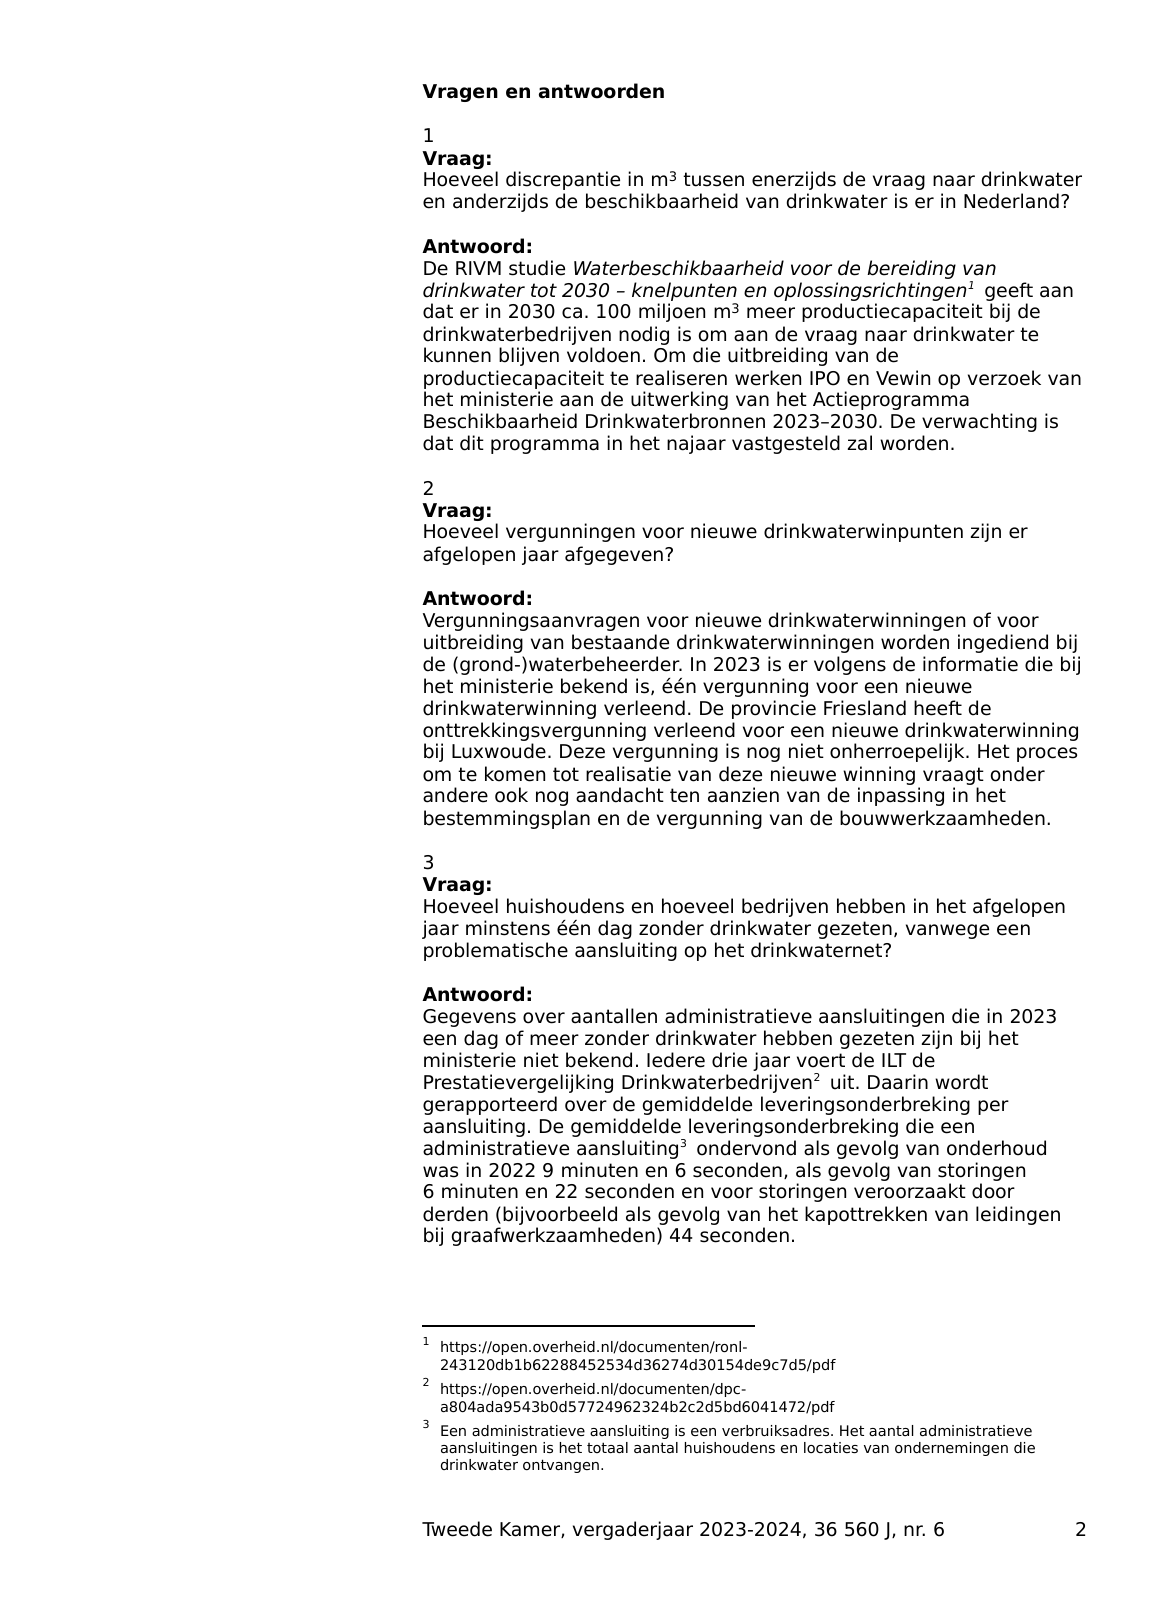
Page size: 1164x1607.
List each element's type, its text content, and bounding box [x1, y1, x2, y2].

text Vraag: [422, 499, 1087, 521]
text De RIVM studie Waterbeschikbaarheid voor de bereiding van drinkwater tot 2030 – knelpunten en oplossingsrichtingen geeft aan dat er in 2030 ca. 100 miljoen m3 meer productiecapaciteit bij de drinkwaterbedrijven nodig is om aan de vraag naar drinkwater te kunnen blijven voldoen. Om die uitbreiding van de productiecapaciteit te realiseren werken IPO en Vewin op verzoek van het ministerie aan de uitwerking van het Actieprogramma Beschikbaarheid Drinkwaterbronnen 2023–2030. De verwachting is dat dit programma in het najaar vastgesteld zal worden. [422, 257, 1087, 455]
text https://open.overheid.nl/documenten/dpc-a804ada9543b0d57724962324b2c2d5bd6041472/pdf [422, 1377, 1087, 1416]
text 2 [422, 477, 1087, 499]
subtitle Vragen en antwoorden [422, 81, 1087, 103]
text 3 [422, 852, 1087, 873]
text Vraag: [422, 147, 1087, 169]
text Antwoord: [422, 984, 1087, 1006]
text Antwoord: [422, 236, 1087, 257]
text Hoeveel discrepantie in m3 tussen enerzijds de vraag naar drinkwater en anderzijds de beschikbaarheid van drinkwater is er in Nederland? [422, 169, 1087, 213]
text 1 [422, 125, 1087, 147]
text Vergunningsaanvragen voor nieuwe drinkwaterwinningen of voor uitbreiding van bestaande drinkwaterwinningen worden ingediend bij de (grond-)waterbeheerder. In 2023 is er volgens de informatie die bij het ministerie bekend is, één vergunning voor een nieuwe drinkwaterwinning verleend. De provincie Friesland heeft de onttrekkingsvergunning verleend voor een nieuwe drinkwaterwinning bij Luxwoude. Deze vergunning is nog niet onherroepelijk. Het proces om te komen tot realisatie van deze nieuwe winning vraagt onder andere ook nog aandacht ten aanzien van de inpassing in het bestemmingsplan en de vergunning van de bouwwerkzaamheden. [422, 609, 1087, 829]
text Hoeveel huishoudens en hoeveel bedrijven hebben in het afgelopen jaar minstens één dag zonder drinkwater gezeten, vanwege een problematische aansluiting op het drinkwaternet? [422, 896, 1087, 961]
text Een administratieve aansluiting is een verbruiksadres. Het aantal administratieve aansluitingen is het totaal aantal huishoudens en locaties van ondernemingen die drinkwater ontvangen. [422, 1418, 1087, 1474]
text Antwoord: [422, 588, 1087, 609]
text Gegevens over aantallen administratieve aansluitingen die in 2023 een dag of meer zonder drinkwater hebben gezeten zijn bij het ministerie niet bekend. Iedere drie jaar voert de ILT de Prestatievergelijking Drinkwaterbedrijven uit. Daarin wordt gerapporteerd over de gemiddelde leveringsonderbreking per aansluiting. De gemiddelde leveringsonderbreking die een administratieve aansluiting ondervond als gevolg van onderhoud was in 2022 9 minuten en 6 seconden, als gevolg van storingen 6 minuten en 22 seconden en voor storingen veroorzaakt door derden (bijvoorbeeld als gevolg van het kapottrekken van leidingen bij graafwerkzaamheden) 44 seconden. [422, 1006, 1087, 1247]
text Vraag: [422, 873, 1087, 896]
text https://open.overheid.nl/documenten/ronl-243120db1b62288452534d36274d30154de9c7d5/pdf [422, 1335, 1087, 1374]
text Hoeveel vergunningen voor nieuwe drinkwaterwinpunten zijn er afgelopen jaar afgegeven? [422, 521, 1087, 565]
